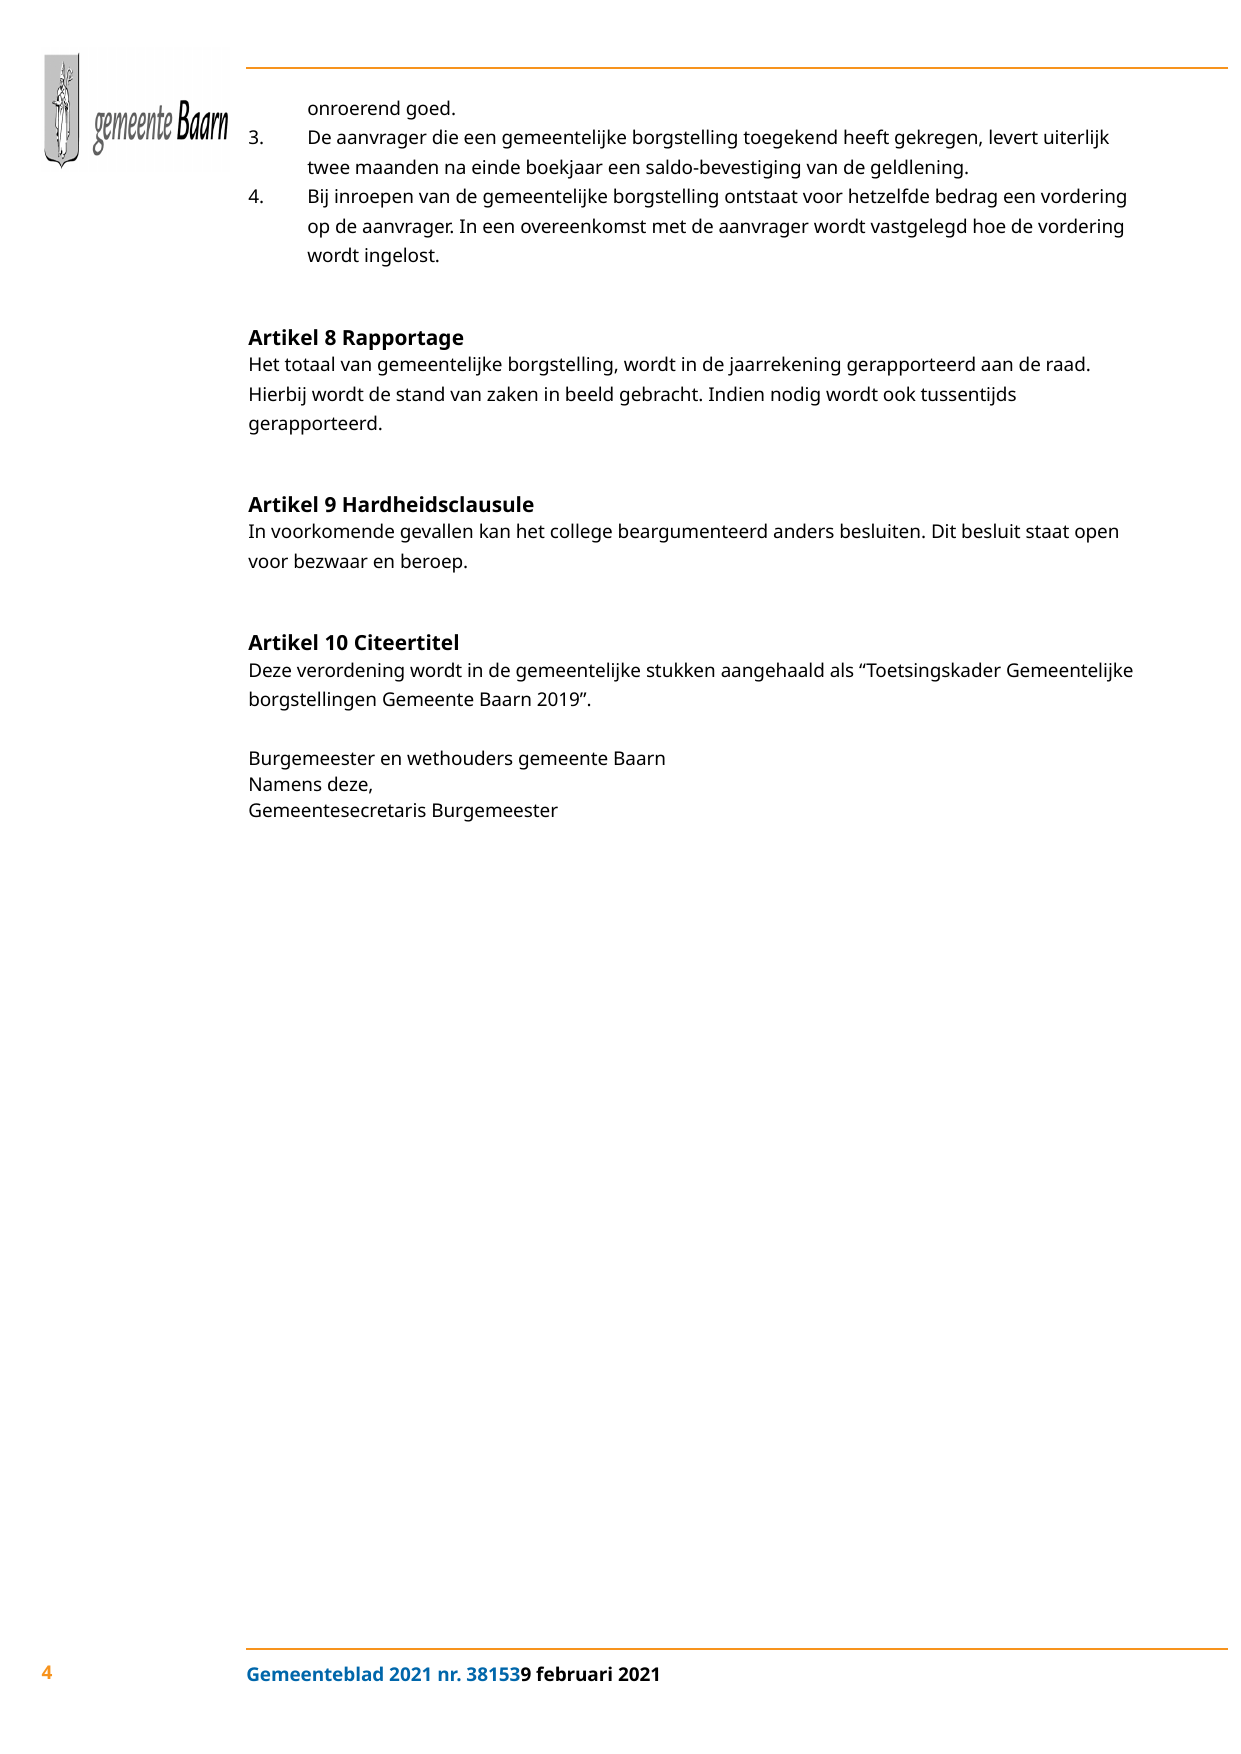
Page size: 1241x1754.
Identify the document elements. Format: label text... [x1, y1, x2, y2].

text Artikel 8 Rapportage [248, 323, 1152, 351]
list De aanvrager die een gemeentelijke borgstelling toegekend heeft gekregen, levert uiterlijk twee maanden na einde boekjaar een saldo-bevestiging van de geldlening. [248, 124, 1152, 180]
text Artikel 9 Hardheidsclausule [248, 490, 1152, 519]
picture [41, 47, 231, 172]
text In voorkomende gevallen kan het college beargumenteerd anders besluiten. Dit besluit staat open voor bezwaar en beroep. [248, 519, 1152, 574]
list Bij inroepen van de gemeentelijke borgstelling ontstaat voor hetzelfde bedrag een vordering op de aanvrager. In een overeenkomst met de aanvrager wordt vastgelegd hoe de vordering wordt ingelost. [248, 183, 1152, 268]
text Het totaal van gemeentelijke borgstelling, wordt in de jaarrekening gerapporteerd aan de raad. Hierbij wordt de stand van zaken in beeld gebracht. Indien nodig wordt ook tussentijds gerapporteerd. [248, 351, 1152, 436]
text Deze verordening wordt in de gemeentelijke stukken aangehaald als “Toetsingskader Gemeentelijke borgstellingen Gemeente Baarn 2019”. [248, 657, 1152, 712]
text Artikel 10 Citeertitel [248, 628, 1152, 657]
text Namens deze, [248, 771, 1152, 797]
text Burgemeester en wethouders gemeente Baarn [248, 746, 1152, 771]
list onroerend goed. [248, 95, 1152, 121]
text Gemeentesecretaris Burgemeester [248, 797, 1152, 823]
